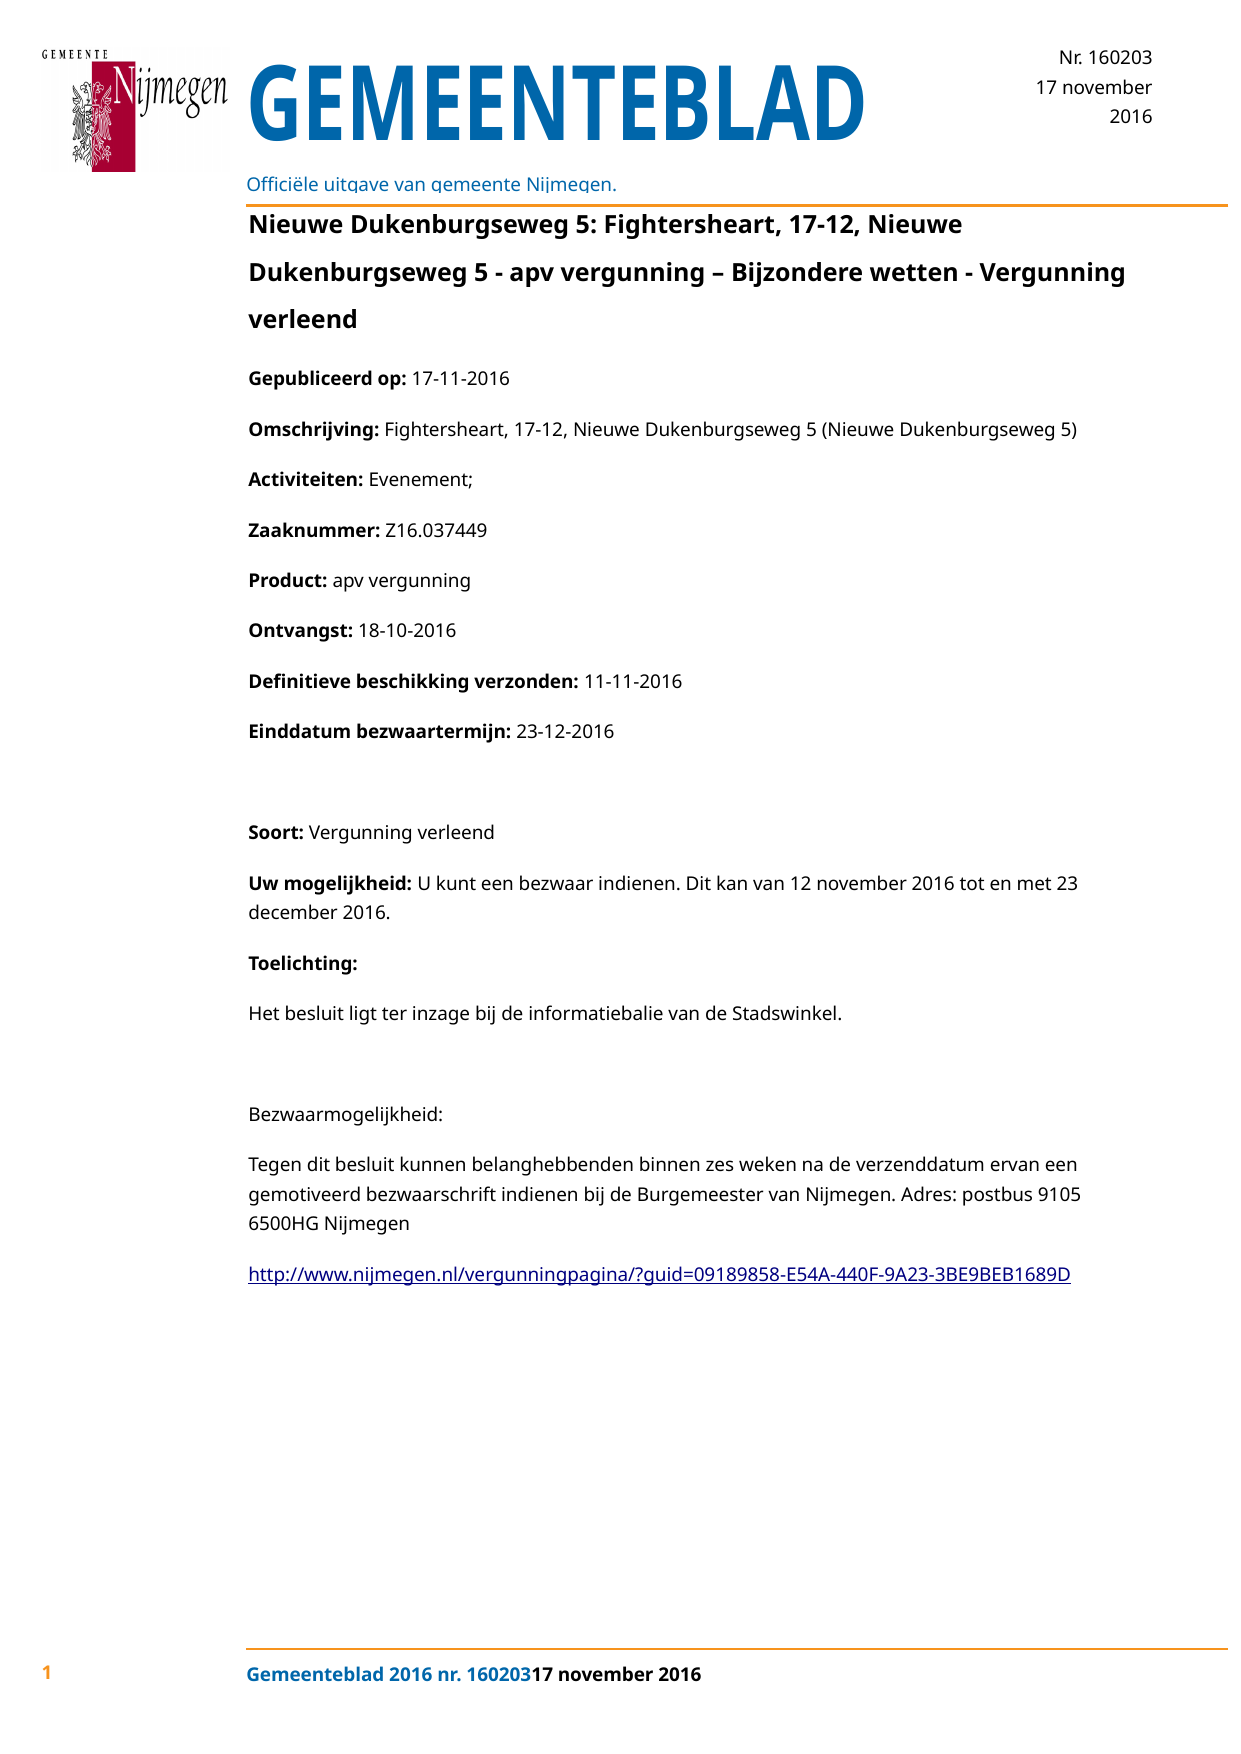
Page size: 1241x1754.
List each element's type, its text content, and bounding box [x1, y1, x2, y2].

text http://www.nijmegen.nl/vergunningpagina/?guid=09189858-E54A-440F-9A23-3BE9BEB1689D [248, 1261, 1152, 1287]
text Definitieve beschikking verzonden: 11-11-2016 [248, 668, 1152, 694]
text Zaaknummer: Z16.037449 [248, 517, 1152, 542]
text Activiteiten: Evenement; [248, 466, 1152, 492]
picture [41, 47, 231, 172]
text Nieuwe Dukenburgseweg 5: Fightersheart, 17-12, Nieuwe Dukenburgseweg 5 - apv vergunning – Bijzondere wetten - Vergunning verleend [248, 207, 1152, 336]
text Uw mogelijkheid: U kunt een bezwaar indienen. Dit kan van 12 november 2016 tot en met 23 december 2016. [248, 870, 1152, 925]
text Het besluit ligt ter inzage bij de informatiebalie van de Stadswinkel. [248, 1000, 1152, 1026]
text Einddatum bezwaartermijn: 23-12-2016 [248, 718, 1152, 744]
text Gepubliceerd op: 17-11-2016 [248, 366, 1152, 391]
text Soort: Vergunning verleend [248, 819, 1152, 845]
text Ontvangst: 18-10-2016 [248, 618, 1152, 643]
text Omschrijving: Fightersheart, 17-12, Nieuwe Dukenburgseweg 5 (Nieuwe Dukenburgseweg 5) [248, 416, 1152, 442]
text Toelichting: [248, 950, 1152, 975]
text Tegen dit besluit kunnen belanghebbenden binnen zes weken na de verzenddatum ervan een gemotiveerd bezwaarschrift indienen bij de Burgemeester van Nijmegen. Adres: postbus 9105 6500HG Nijmegen [248, 1151, 1152, 1236]
text Bezwaarmogelijkheid: [248, 1101, 1152, 1127]
text Product: apv vergunning [248, 567, 1152, 593]
